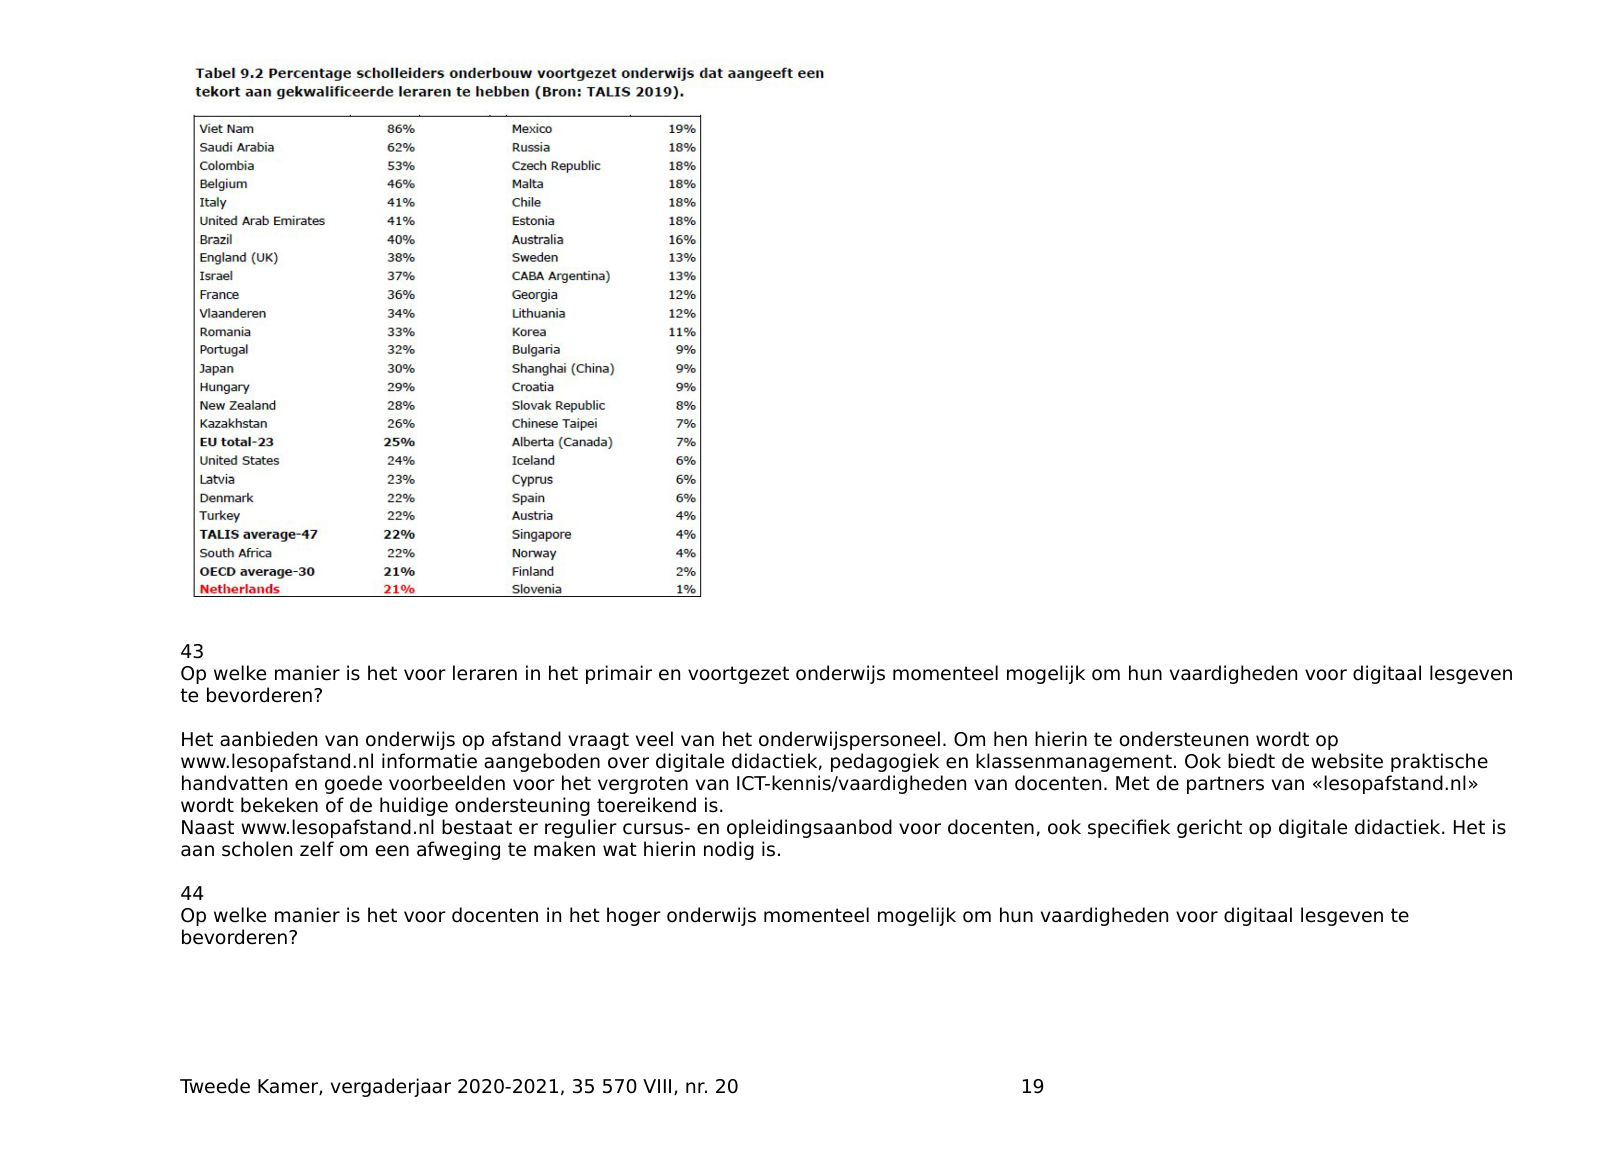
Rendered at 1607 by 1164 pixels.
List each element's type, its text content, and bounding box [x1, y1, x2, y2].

text Het aanbieden van onderwijs op afstand vraagt veel van het onderwijspersoneel. Om hen hierin te ondersteunen wordt op www.lesopafstand.nl informatie aangeboden over digitale didactiek, pedagogiek en klassenmanagement. Ook biedt de website praktische handvatten en goede voorbeelden voor het vergroten van ICT-kennis/vaardigheden van docenten. Met de partners van «lesopafstand.nl» wordt bekeken of de huidige ondersteuning toereikend is. [180, 729, 1529, 817]
text Op welke manier is het voor leraren in het primair en voortgezet onderwijs momenteel mogelijk om hun vaardigheden voor digitaal lesgeven te bevorderen? [180, 663, 1529, 707]
text Naast www.lesopafstand.nl bestaat er regulier cursus- en opleidingsaanbod voor docenten, ook specifiek gericht op digitale didactiek. Het is aan scholen zelf om een afweging te maken wat hierin nodig is. [180, 817, 1529, 861]
picture [180, 59, 830, 597]
text 43 [180, 641, 1529, 663]
text Op welke manier is het voor docenten in het hoger onderwijs momenteel mogelijk om hun vaardigheden voor digitaal lesgeven te bevorderen? [180, 905, 1529, 949]
text 44 [180, 883, 1529, 905]
